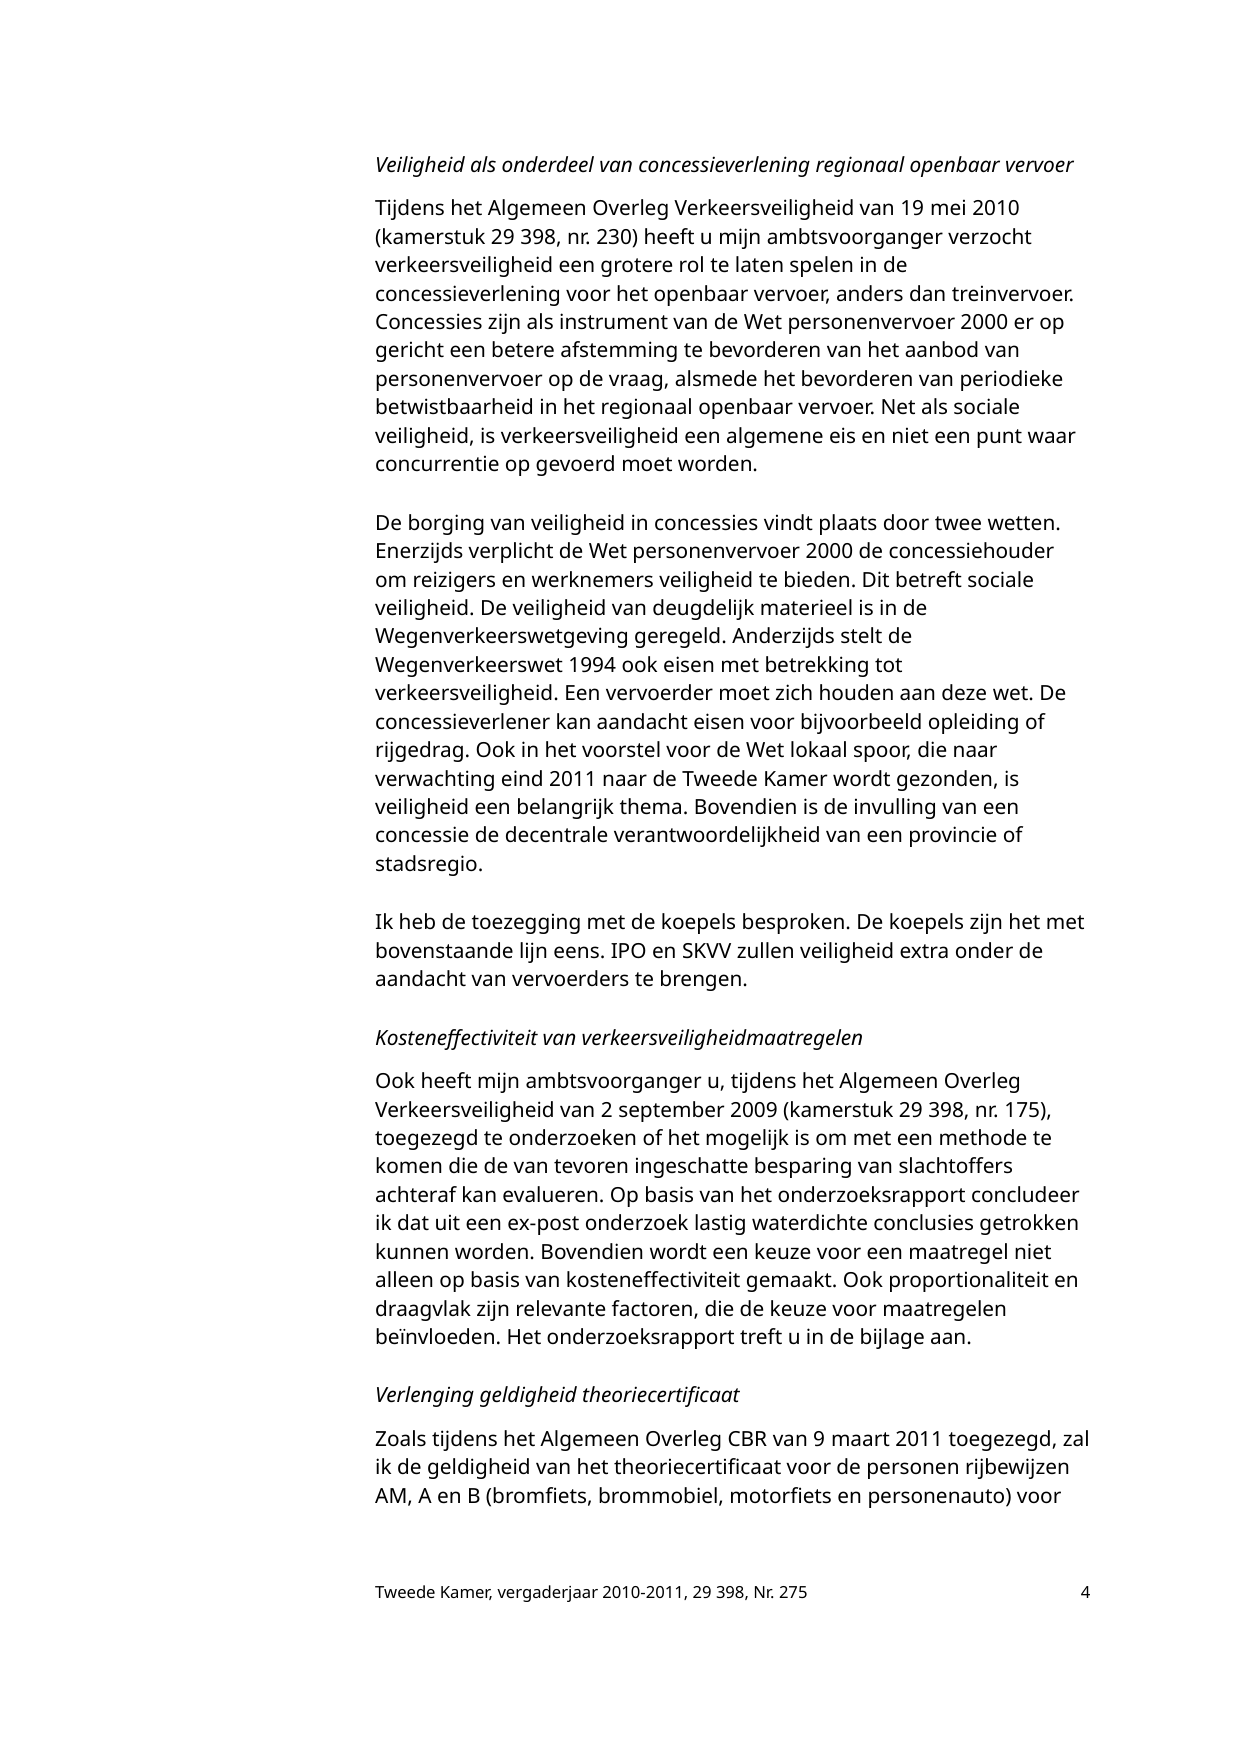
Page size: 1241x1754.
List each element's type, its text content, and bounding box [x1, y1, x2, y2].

text Verlenging geldigheid theoriecertificaat [375, 1381, 1090, 1409]
text Ook heeft mijn ambtsvoorganger u, tijdens het Algemeen Overleg Verkeersveiligheid van 2 september 2009 (kamerstuk 29 398, nr. 175), toegezegd te onderzoeken of het mogelijk is om met een methode te komen die de van tevoren ingeschatte besparing van slachtoffers achteraf kan evalueren. Op basis van het onderzoeksrapport concludeer ik dat uit een ex-post onderzoek lastig waterdichte conclusies getrokken kunnen worden. Bovendien wordt een keuze voor een maatregel niet alleen op basis van kosteneffectiviteit gemaakt. Ook proportionaliteit en draagvlak zijn relevante factoren, die de keuze voor maatregelen beïnvloeden. Het onderzoeksrapport treft u in de bijlage aan. [375, 1066, 1090, 1351]
text Tijdens het Algemeen Overleg Verkeersveiligheid van 19 mei 2010 (kamerstuk 29 398, nr. 230) heeft u mijn ambtsvoorganger verzocht verkeersveiligheid een grotere rol te laten spelen in de concessieverlening voor het openbaar vervoer, anders dan treinvervoer. Concessies zijn als instrument van de Wet personenvervoer 2000 er op gericht een betere afstemming te bevorderen van het aanbod van personenvervoer op de vraag, alsmede het bevorderen van periodieke betwistbaarheid in het regionaal openbaar vervoer. Net als sociale veiligheid, is verkeersveiligheid een algemene eis en niet een punt waar concurrentie op gevoerd moet worden. [375, 193, 1090, 478]
text Veiligheid als onderdeel van concessieverlening regionaal openbaar vervoer [375, 150, 1090, 178]
text De borging van veiligheid in concessies vindt plaats door twee wetten. Enerzijds verplicht de Wet personenvervoer 2000 de concessiehouder om reizigers en werknemers veiligheid te bieden. Dit betreft sociale veiligheid. De veiligheid van deugdelijk materieel is in de Wegenverkeerswetgeving geregeld. Anderzijds stelt de Wegenverkeerswet 1994 ook eisen met betrekking tot verkeersveiligheid. Een vervoerder moet zich houden aan deze wet. De concessieverlener kan aandacht eisen voor bijvoorbeeld opleiding of rijgedrag. Ook in het voorstel voor de Wet lokaal spoor, die naar verwachting eind 2011 naar de Tweede Kamer wordt gezonden, is veiligheid een belangrijk thema. Bovendien is de invulling van een concessie de decentrale verantwoordelijkheid van een provincie of stadsregio. [375, 508, 1090, 877]
text Zoals tijdens het Algemeen Overleg CBR van 9 maart 2011 toegezegd, zal ik de geldigheid van het theoriecertificaat voor de personen rijbewijzen AM, A en B (bromfiets, brommobiel, motorfiets en personenauto) voor [375, 1424, 1090, 1509]
text Kosteneffectiviteit van verkeersveiligheidmaatregelen [375, 1023, 1090, 1051]
text Ik heb de toezegging met de koepels besproken. De koepels zijn het met bovenstaande lijn eens. IPO en SKVV zullen veiligheid extra onder de aandacht van vervoerders te brengen. [375, 907, 1090, 993]
